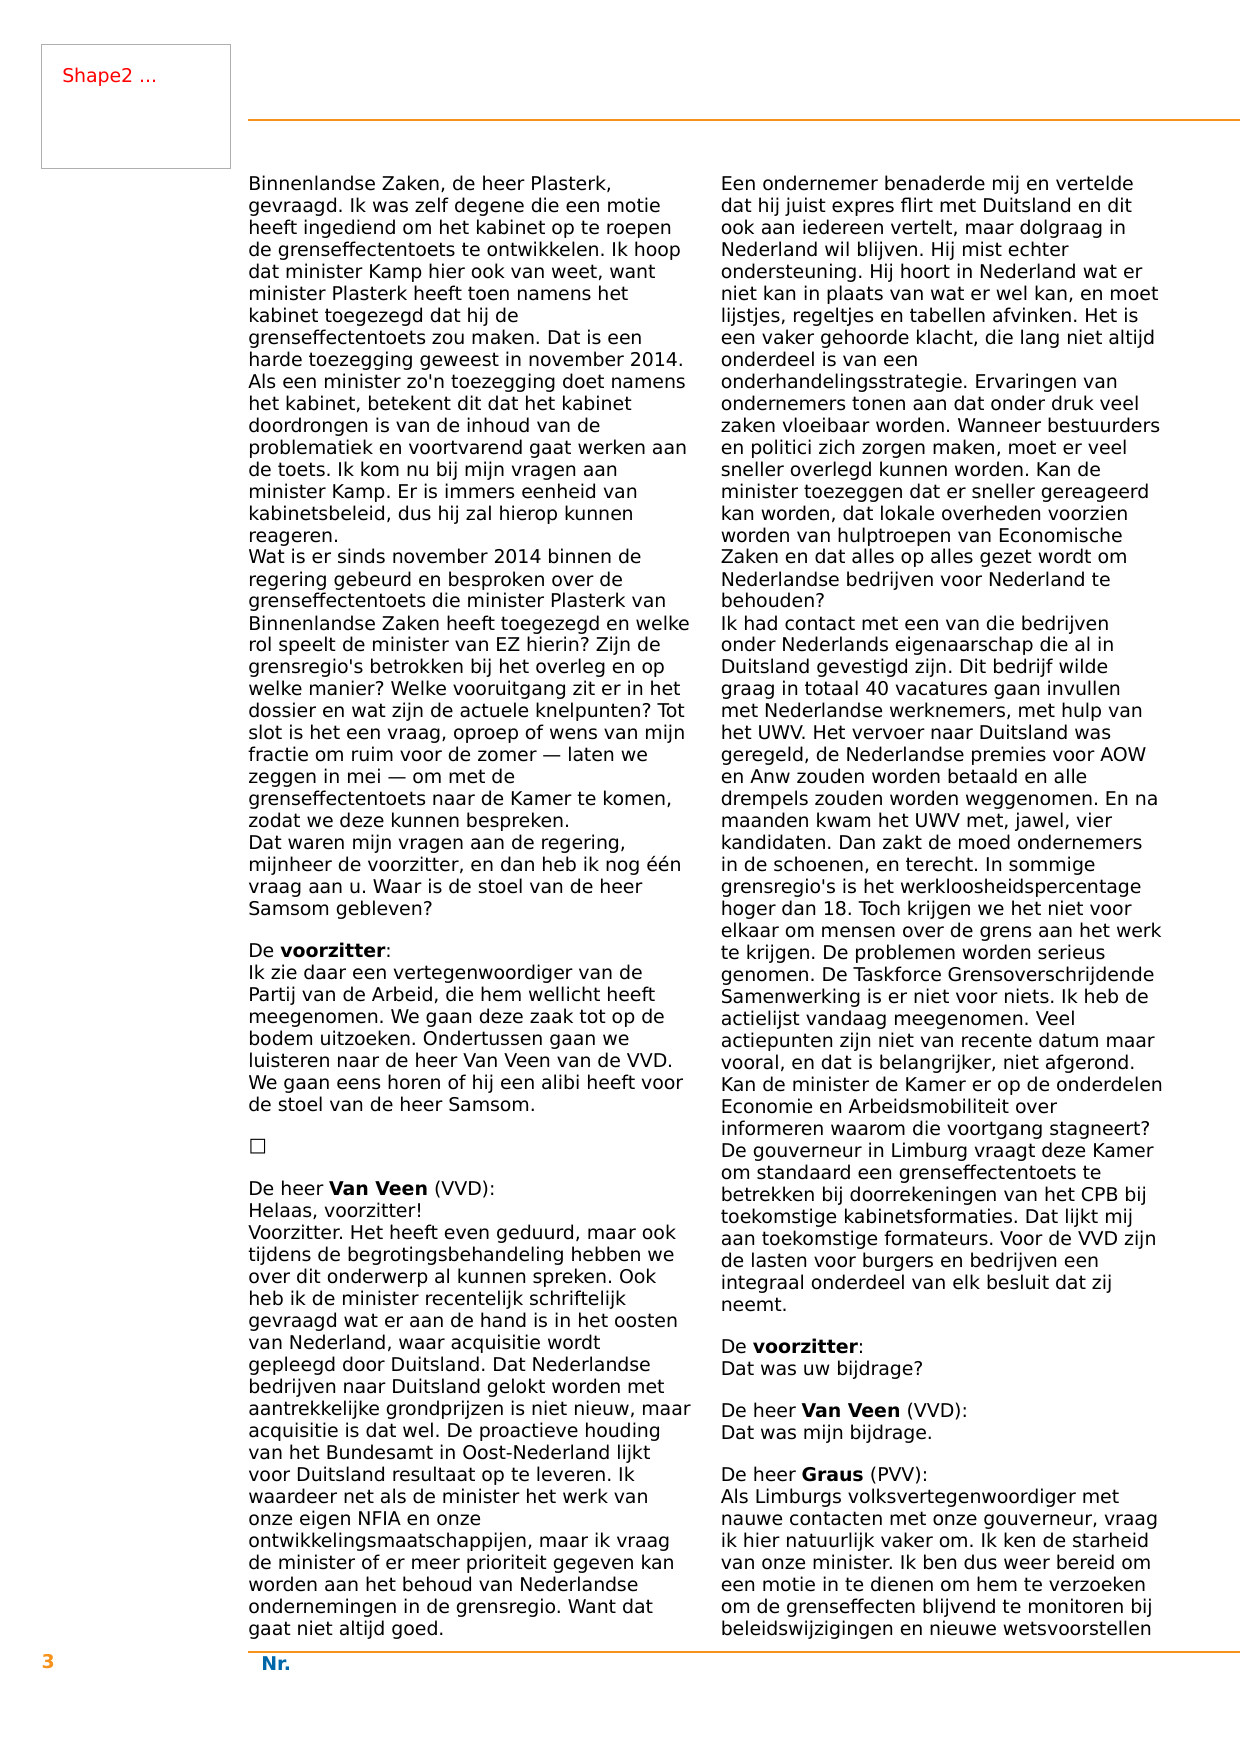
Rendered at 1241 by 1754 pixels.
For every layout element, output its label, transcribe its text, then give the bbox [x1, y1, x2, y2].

text De gouverneur in Limburg vraagt deze Kamer om standaard een grenseffectentoets te betrekken bij doorrekeningen van het CPB bij toekomstige kabinetsformaties. Dat lijkt mij aan toekomstige formateurs. Voor de VVD zijn de lasten voor burgers en bedrijven een integraal onderdeel van elk besluit dat zij neemt. [721, 1140, 1163, 1316]
text De heer Graus (PVV): [721, 1464, 1163, 1486]
text Dat was uw bijdrage? [721, 1358, 1163, 1380]
text Voorzitter. Het heeft even geduurd, maar ook tijdens de begrotingsbehandeling hebben we over dit onderwerp al kunnen spreken. Ook heb ik de minister recentelijk schriftelijk gevraagd wat er aan de hand is in het oosten van Nederland, waar acquisitie wordt gepleegd door Duitsland. Dat Nederlandse bedrijven naar Duitsland gelokt worden met aantrekkelijke grondprijzen is niet nieuw, maar acquisitie is dat wel. De proactieve houding van het Bundesamt in Oost-Nederland lijkt voor Duitsland resultaat op te leveren. Ik waardeer net als de minister het werk van onze eigen NFIA en onze ontwikkelingsmaatschappijen, maar ik vraag de minister of er meer prioriteit gegeven kan worden aan het behoud van Nederlandse ondernemingen in de grensregio. Want dat gaat niet altijd goed. [248, 1222, 691, 1639]
text Een ondernemer benaderde mij en vertelde dat hij juist expres flirt met Duitsland en dit ook aan iedereen vertelt, maar dolgraag in Nederland wil blijven. Hij mist echter ondersteuning. Hij hoort in Nederland wat er niet kan in plaats van wat er wel kan, en moet lijstjes, regeltjes en tabellen afvinken. Het is een vaker gehoorde klacht, die lang niet altijd onderdeel is van een onderhandelingsstrategie. Ervaringen van ondernemers tonen aan dat onder druk veel zaken vloeibaar worden. Wanneer bestuurders en politici zich zorgen maken, moet er veel sneller overlegd kunnen worden. Kan de minister toezeggen dat er sneller gereageerd kan worden, dat lokale overheden voorzien worden van hulptroepen van Economische Zaken en dat alles op alles gezet wordt om Nederlandse bedrijven voor Nederland te behouden? [721, 173, 1163, 612]
text Dat was mijn bijdrage. [721, 1422, 1163, 1444]
text Binnenlandse Zaken, de heer Plasterk, gevraagd. Ik was zelf degene die een motie heeft ingediend om het kabinet op te roepen de grenseffectentoets te ontwikkelen. Ik hoop dat minister Kamp hier ook van weet, want minister Plasterk heeft toen namens het kabinet toegezegd dat hij de grenseffectentoets zou maken. Dat is een harde toezegging geweest in november 2014. Als een minister zo'n toezegging doet namens het kabinet, betekent dit dat het kabinet doordrongen is van de inhoud van de problematiek en voortvarend gaat werken aan de toets. Ik kom nu bij mijn vragen aan minister Kamp. Er is immers eenheid van kabinetsbeleid, dus hij zal hierop kunnen reageren. [248, 173, 691, 546]
text De voorzitter: [248, 940, 691, 962]
text Als Limburgs volksvertegenwoordiger met nauwe contacten met onze gouverneur, vraag ik hier natuurlijk vaker om. Ik ken de starheid van onze minister. Ik ben dus weer bereid om een motie in te dienen om hem te verzoeken om de grenseffecten blijvend te monitoren bij beleidswijzigingen en nieuwe wetsvoorstellen [721, 1486, 1163, 1639]
text De heer Van Veen (VVD): [721, 1400, 1163, 1422]
text De heer Van Veen (VVD): [248, 1178, 691, 1200]
text Wat is er sinds november 2014 binnen de regering gebeurd en besproken over de grenseffectentoets die minister Plasterk van Binnenlandse Zaken heeft toegezegd en welke rol speelt de minister van EZ hierin? Zijn de grensregio's betrokken bij het overleg en op welke manier? Welke vooruitgang zit er in het dossier en wat zijn de actuele knelpunten? Tot slot is het een vraag, oproep of wens van mijn fractie om ruim voor de zomer — laten we zeggen in mei — om met de grenseffectentoets naar de Kamer te komen, zodat we deze kunnen bespreken. [248, 546, 691, 832]
text Dat waren mijn vragen aan de regering, mijnheer de voorzitter, en dan heb ik nog één vraag aan u. Waar is de stoel van de heer Samsom gebleven? [248, 832, 691, 920]
text De voorzitter: [721, 1336, 1163, 1358]
text Helaas, voorzitter! [248, 1200, 691, 1222]
text Ik zie daar een vertegenwoordiger van de Partij van de Arbeid, die hem wellicht heeft meegenomen. We gaan deze zaak tot op de bodem uitzoeken. Ondertussen gaan we luisteren naar de heer Van Veen van de VVD. We gaan eens horen of hij een alibi heeft voor de stoel van de heer Samsom. [248, 962, 691, 1116]
text Ik had contact met een van die bedrijven onder Nederlands eigenaarschap die al in Duitsland gevestigd zijn. Dit bedrijf wilde graag in totaal 40 vacatures gaan invullen met Nederlandse werknemers, met hulp van het UWV. Het vervoer naar Duitsland was geregeld, de Nederlandse premies voor AOW en Anw zouden worden betaald en alle drempels zouden worden weggenomen. En na maanden kwam het UWV met, jawel, vier kandidaten. Dan zakt de moed ondernemers in de schoenen, en terecht. In sommige grensregio's is het werkloosheidspercentage hoger dan 18. Toch krijgen we het niet voor elkaar om mensen over de grens aan het werk te krijgen. De problemen worden serieus genomen. De Taskforce Grensoverschrijdende Samenwerking is er niet voor niets. Ik heb de actielijst vandaag meegenomen. Veel actiepunten zijn niet van recente datum maar vooral, en dat is belangrijker, niet afgerond. Kan de minister de Kamer er op de onderdelen Economie en Arbeidsmobiliteit over informeren waarom die voortgang stagneert? [721, 612, 1163, 1140]
text ⬜ [248, 1136, 691, 1158]
